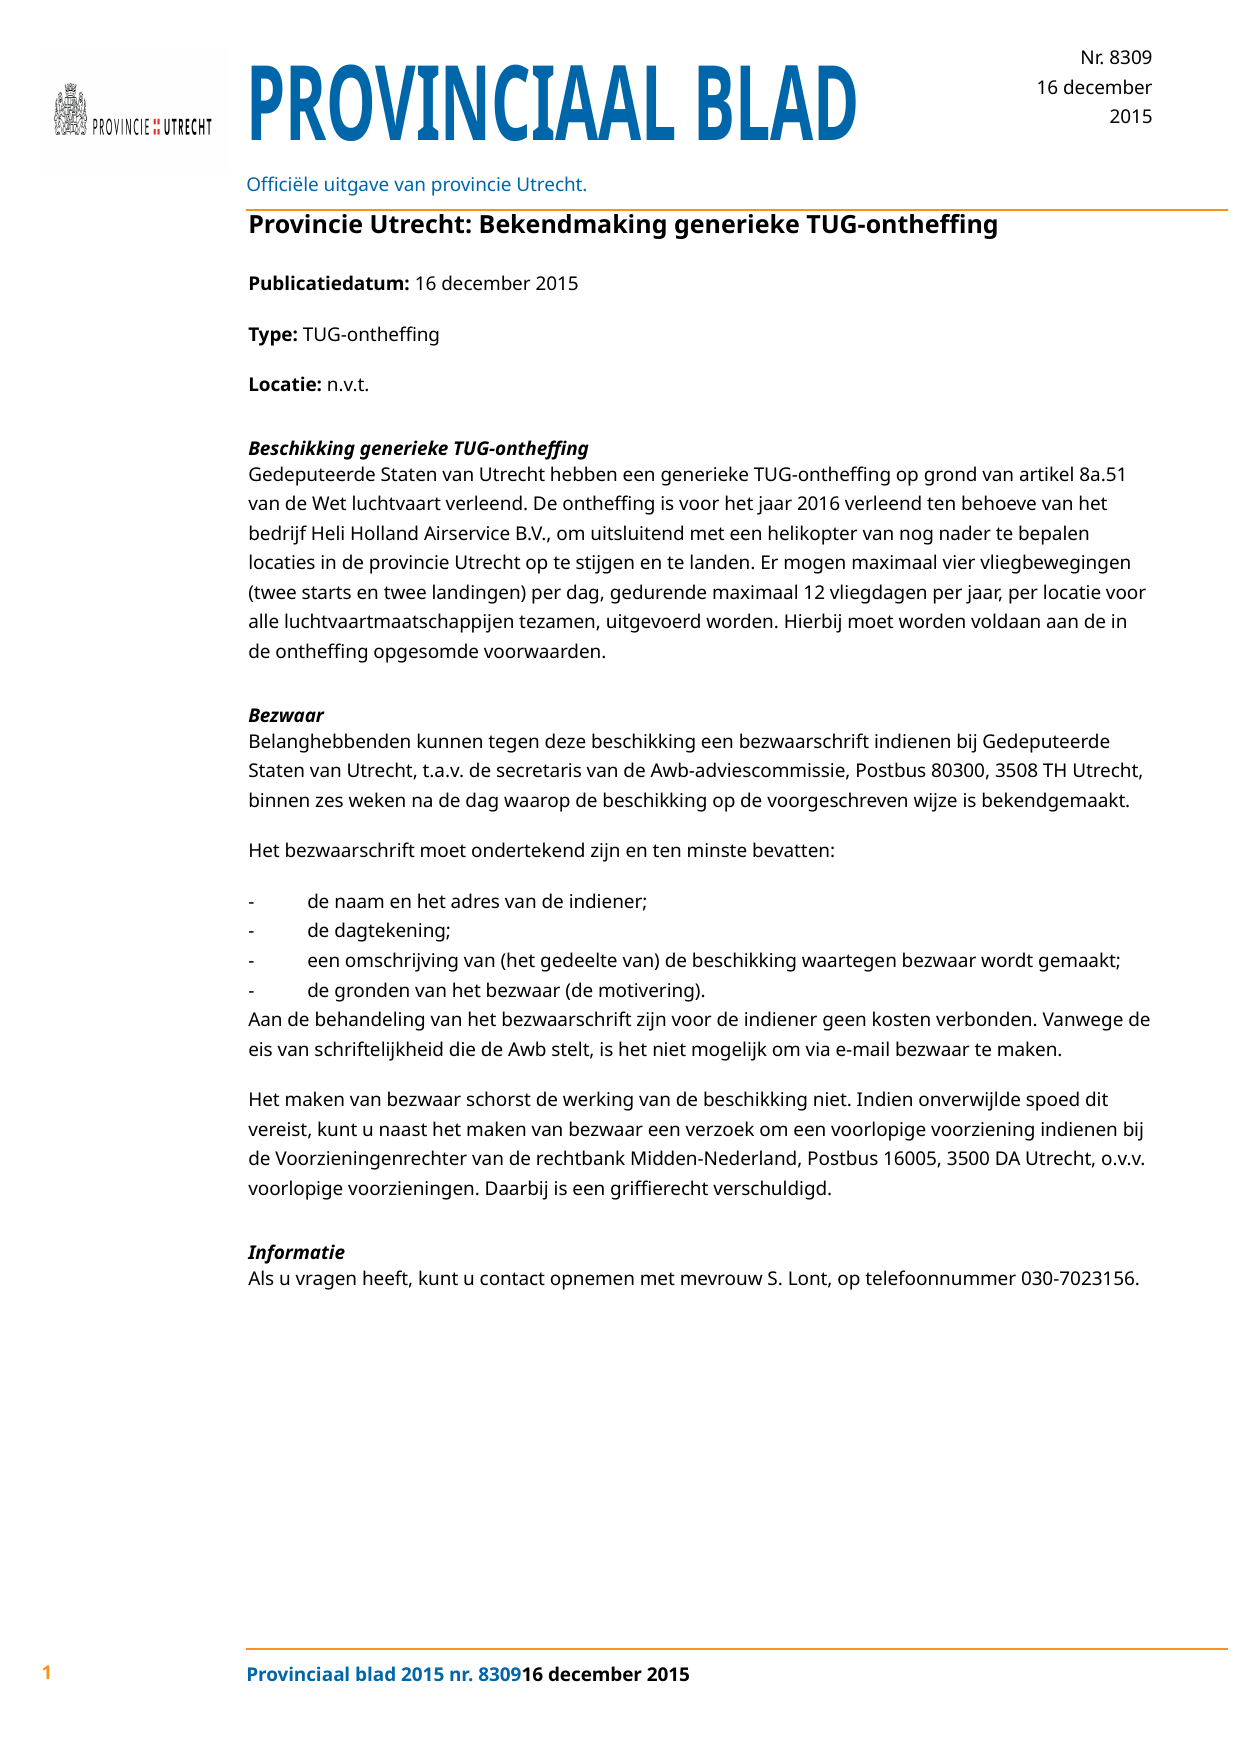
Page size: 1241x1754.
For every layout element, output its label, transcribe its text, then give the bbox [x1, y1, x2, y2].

text Beschikking generieke TUG-ontheffing [248, 435, 1152, 461]
picture [41, 47, 231, 172]
text Type: TUG-ontheffing [248, 321, 1152, 346]
text Belanghebbenden kunnen tegen deze beschikking een bezwaarschrift indienen bij Gedeputeerde Staten van Utrecht, t.a.v. de secretaris van de Awb-adviescommissie, Postbus 80300, 3508 TH Utrecht, binnen zes weken na de dag waarop de beschikking op de voorgeschreven wijze is bekendgemaakt. [248, 728, 1152, 813]
list de dagtekening; [248, 918, 1152, 943]
text Het bezwaarschrift moet ondertekend zijn en ten minste bevatten: [248, 838, 1152, 863]
text Als u vragen heeft, kunt u contact opnemen met mevrouw S. Lont, op telefoonnummer 030-7023156. [248, 1265, 1152, 1291]
text Het maken van bezwaar schorst de werking van de beschikking niet. Indien onverwijlde spoed dit vereist, kunt u naast het maken van bezwaar een verzoek om een voorlopige voorziening indienen bij de Voorzieningenrechter van de rechtbank Midden-Nederland, Postbus 16005, 3500 DA Utrecht, o.v.v. voorlopige voorzieningen. Daarbij is een griffierecht verschuldigd. [248, 1086, 1152, 1201]
text Locatie: n.v.t. [248, 371, 1152, 397]
text Publicatiedatum: 16 december 2015 [248, 270, 1152, 296]
text Informatie [248, 1239, 1152, 1265]
text Aan de behandeling van het bezwaarschrift zijn voor de indiener geen kosten verbonden. Vanwege de eis van schriftelijkheid die de Awb stelt, is het niet mogelijk om via e-mail bezwaar te maken. [248, 1006, 1152, 1062]
text Gedeputeerde Staten van Utrecht hebben een generieke TUG-ontheffing op grond van artikel 8a.51 van de Wet luchtvaart verleend. De ontheffing is voor het jaar 2016 verleend ten behoeve van het bedrijf Heli Holland Airservice B.V., om uitsluitend met een helikopter van nog nader te bepalen locaties in de provincie Utrecht op te stijgen en te landen. Er mogen maximaal vier vliegbewegingen (twee starts en twee landingen) per dag, gedurende maximaal 12 vliegdagen per jaar, per locatie voor alle luchtvaartmaatschappijen tezamen, uitgevoerd worden. Hierbij moet worden voldaan aan de in de ontheffing opgesomde voorwaarden. [248, 461, 1152, 664]
list de gronden van het bezwaar (de motivering). [248, 977, 1152, 1002]
text Provincie Utrecht: Bekendmaking generieke TUG-ontheffing [248, 211, 1152, 241]
text Bezwaar [248, 702, 1152, 728]
list de naam en het adres van de indiener; [248, 888, 1152, 914]
list een omschrijving van (het gedeelte van) de beschikking waartegen bezwaar wordt gemaakt; [248, 947, 1152, 973]
